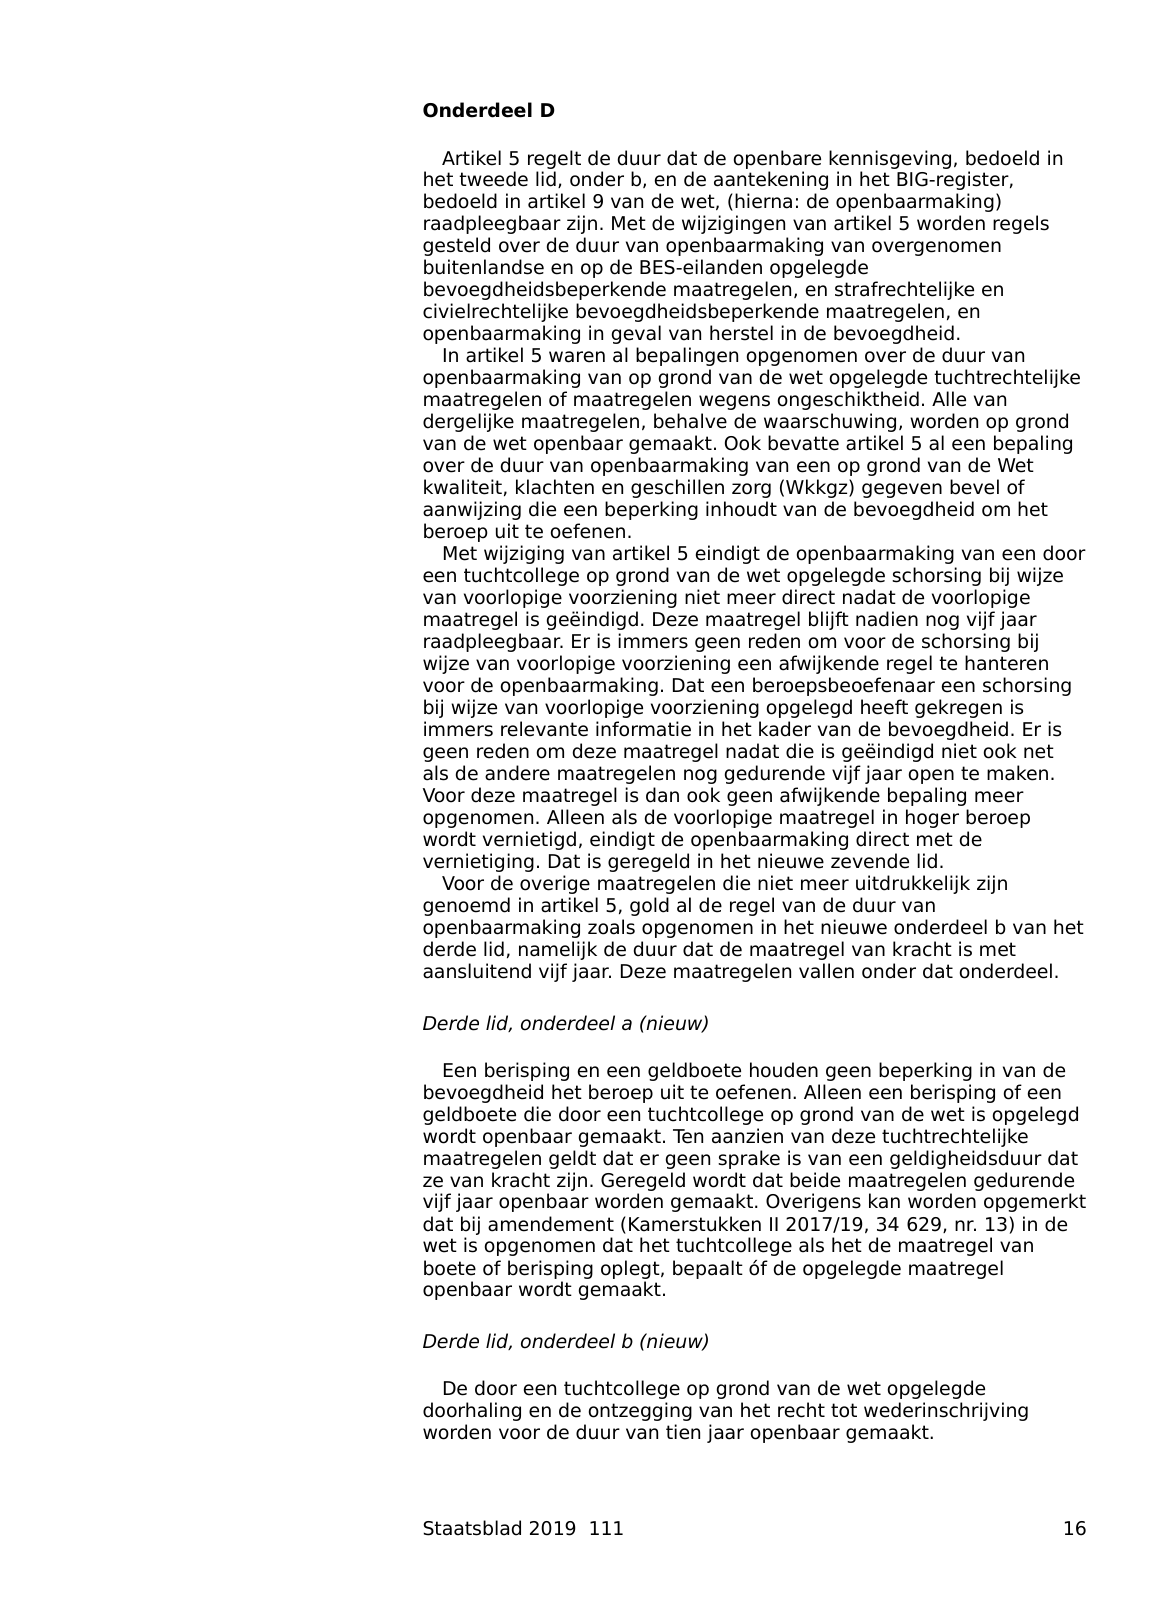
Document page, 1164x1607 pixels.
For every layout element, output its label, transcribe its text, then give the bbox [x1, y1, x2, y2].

text In artikel 5 waren al bepalingen opgenomen over de duur van openbaarmaking van op grond van de wet opgelegde tuchtrechtelijke maatregelen of maatregelen wegens ongeschiktheid. Alle van dergelijke maatregelen, behalve de waarschuwing, worden op grond van de wet openbaar gemaakt. Ook bevatte artikel 5 al een bepaling over de duur van openbaarmaking van een op grond van de Wet kwaliteit, klachten en geschillen zorg (Wkkgz) gegeven bevel of aanwijzing die een beperking inhoudt van de bevoegdheid om het beroep uit te oefenen. [422, 345, 1087, 543]
text Met wijziging van artikel 5 eindigt de openbaarmaking van een door een tuchtcollege op grond van de wet opgelegde schorsing bij wijze van voorlopige voorziening niet meer direct nadat de voorlopige maatregel is geëindigd. Deze maatregel blijft nadien nog vijf jaar raadpleegbaar. Er is immers geen reden om voor de schorsing bij wijze van voorlopige voorziening een afwijkende regel te hanteren voor de openbaarmaking. Dat een beroepsbeoefenaar een schorsing bij wijze van voorlopige voorziening opgelegd heeft gekregen is immers relevante informatie in het kader van de bevoegdheid. Er is geen reden om deze maatregel nadat die is geëindigd niet ook net als de andere maatregelen nog gedurende vijf jaar open te maken. Voor deze maatregel is dan ook geen afwijkende bepaling meer opgenomen. Alleen als de voorlopige maatregel in hoger beroep wordt vernietigd, eindigt de openbaarmaking direct met de vernietiging. Dat is geregeld in het nieuwe zevende lid. [422, 543, 1087, 873]
text De door een tuchtcollege op grond van de wet opgelegde doorhaling en de ontzegging van het recht tot wederinschrijving worden voor de duur van tien jaar openbaar gemaakt. [422, 1378, 1087, 1444]
subtitle Derde lid, onderdeel b (nieuw) [422, 1331, 1087, 1353]
subtitle Derde lid, onderdeel a (nieuw) [422, 1013, 1087, 1034]
subtitle Onderdeel D [422, 100, 1087, 122]
text Voor de overige maatregelen die niet meer uitdrukkelijk zijn genoemd in artikel 5, gold al de regel van de duur van openbaarmaking zoals opgenomen in het nieuwe onderdeel b van het derde lid, namelijk de duur dat de maatregel van kracht is met aansluitend vijf jaar. Deze maatregelen vallen onder dat onderdeel. [422, 873, 1087, 983]
text Artikel 5 regelt de duur dat de openbare kennisgeving, bedoeld in het tweede lid, onder b, en de aantekening in het BIG-register, bedoeld in artikel 9 van de wet, (hierna: de openbaarmaking) raadpleegbaar zijn. Met de wijzigingen van artikel 5 worden regels gesteld over de duur van openbaarmaking van overgenomen buitenlandse en op de BES-eilanden opgelegde bevoegdheidsbeperkende maatregelen, en strafrechtelijke en civielrechtelijke bevoegdheidsbeperkende maatregelen, en openbaarmaking in geval van herstel in de bevoegdheid. [422, 147, 1087, 345]
text Een berisping en een geldboete houden geen beperking in van de bevoegdheid het beroep uit te oefenen. Alleen een berisping of een geldboete die door een tuchtcollege op grond van de wet is opgelegd wordt openbaar gemaakt. Ten aanzien van deze tuchtrechtelijke maatregelen geldt dat er geen sprake is van een geldigheidsduur dat ze van kracht zijn. Geregeld wordt dat beide maatregelen gedurende vijf jaar openbaar worden gemaakt. Overigens kan worden opgemerkt dat bij amendement (Kamerstukken II 2017/19, 34 629, nr. 13) in de wet is opgenomen dat het tuchtcollege als het de maatregel van boete of berisping oplegt, bepaalt óf de opgelegde maatregel openbaar wordt gemaakt. [422, 1059, 1087, 1301]
